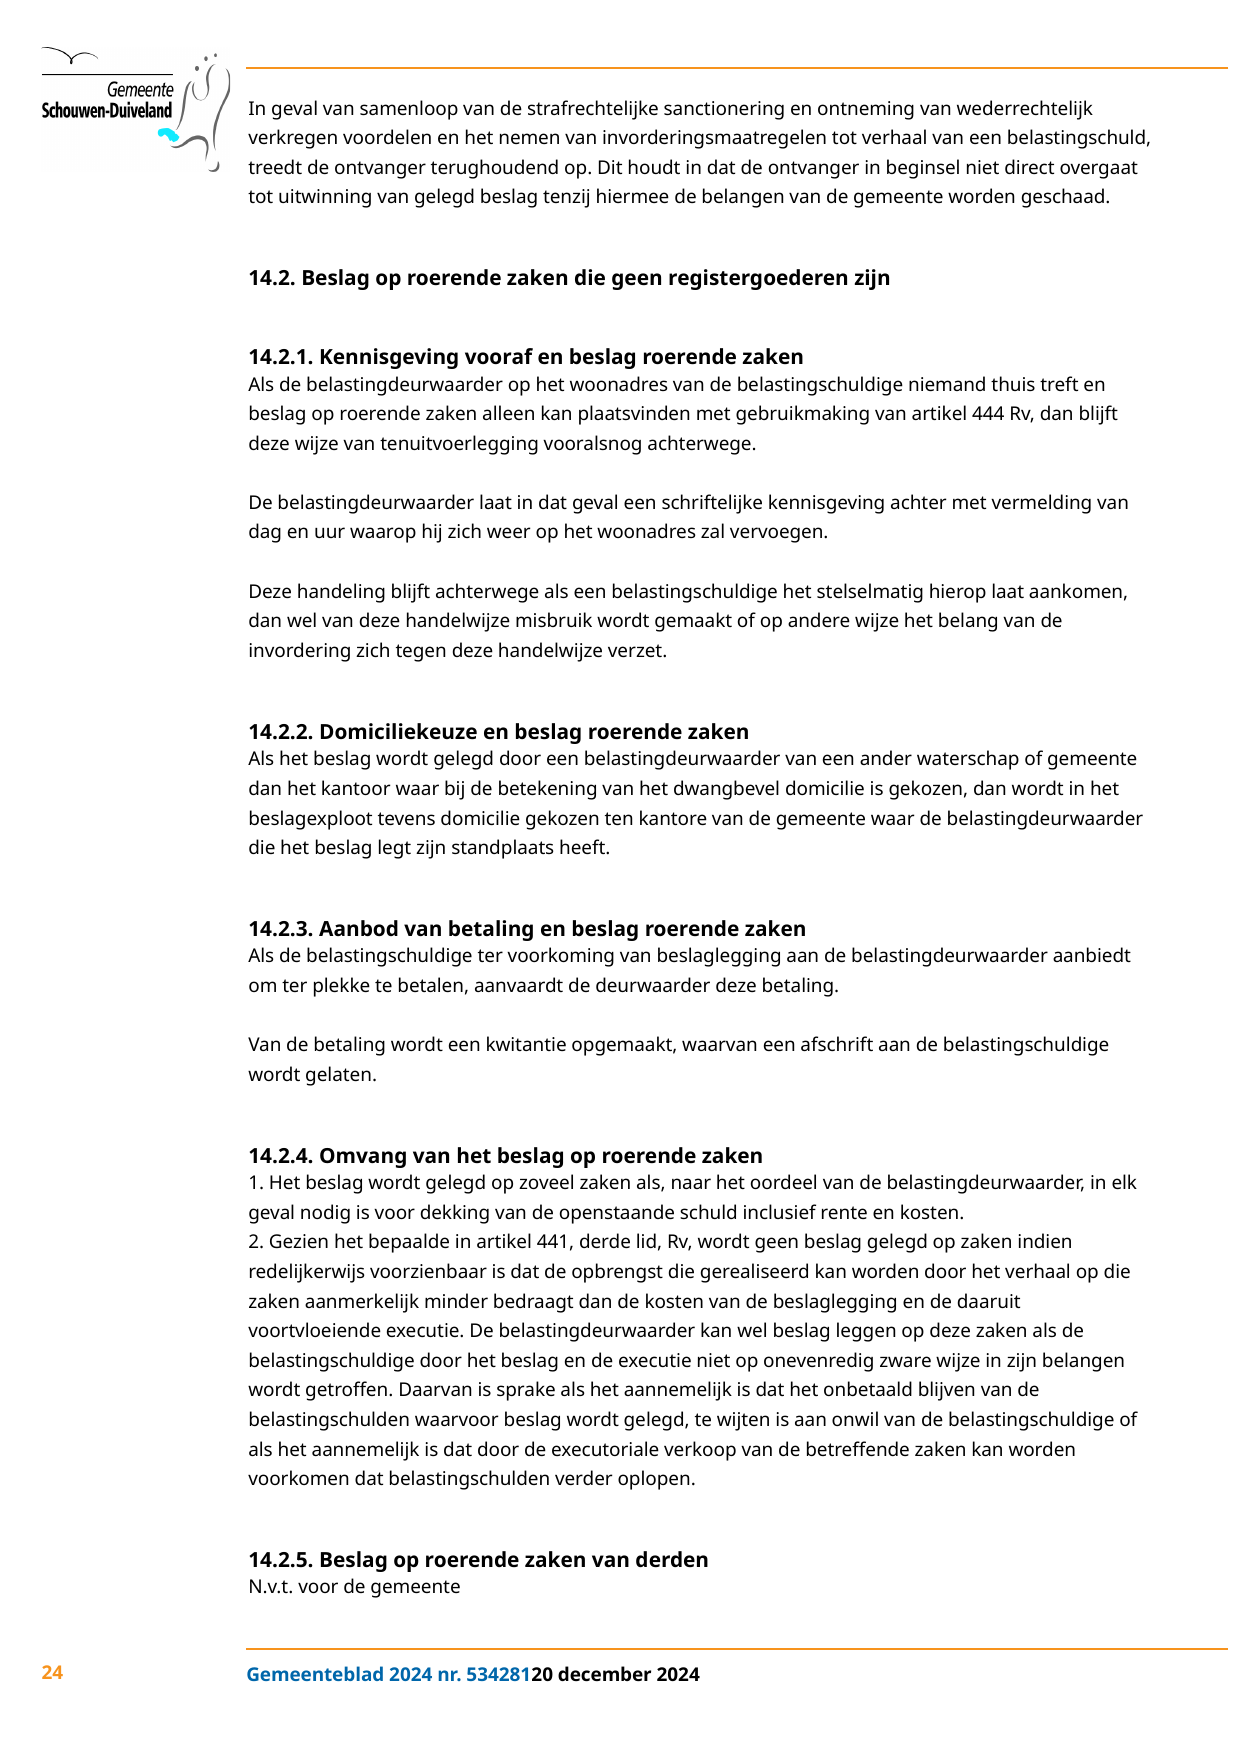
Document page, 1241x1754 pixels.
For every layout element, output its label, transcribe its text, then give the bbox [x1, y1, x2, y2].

text Als de belastingschuldige ter voorkoming van beslaglegging aan de belastingdeurwaarder aanbiedt om ter plekke te betalen, aanvaardt de deurwaarder deze betaling. [248, 943, 1152, 998]
text 14.2.3. Aanbod van betaling en beslag roerende zaken [248, 914, 1152, 943]
text Van de betaling wordt een kwitantie opgemaakt, waarvan een afschrift aan de belastingschuldige wordt gelaten. [248, 1031, 1152, 1087]
text Deze handeling blijft achterwege als een belastingschuldige het stelselmatig hierop laat aankomen, dan wel van deze handelwijze misbruik wordt gemaakt of op andere wijze het belang van de invordering zich tegen deze handelwijze verzet. [248, 578, 1152, 663]
text 1. Het beslag wordt gelegd op zoveel zaken als, naar het oordeel van de belastingdeurwaarder, in elk geval nodig is voor dekking van de openstaande schuld inclusief rente en kosten. [248, 1169, 1152, 1225]
picture [41, 47, 231, 172]
text N.v.t. voor de gemeente [248, 1574, 1152, 1599]
text 14.2.4. Omvang van het beslag op roerende zaken [248, 1141, 1152, 1169]
text 14.2.2. Domiciliekeuze en beslag roerende zaken [248, 717, 1152, 746]
text In geval van samenloop van de strafrechtelijke sanctionering en ontneming van wederrechtelijk verkregen voordelen en het nemen van invorderingsmaatregelen tot verhaal van een belastingschuld, treedt de ontvanger terughoudend op. Dit houdt in dat de ontvanger in beginsel niet direct overgaat tot uitwinning van gelegd beslag tenzij hiermee de belangen van de gemeente worden geschaad. [248, 95, 1152, 209]
text 2. Gezien het bepaalde in artikel 441, derde lid, Rv, wordt geen beslag gelegd op zaken indien redelijkerwijs voorzienbaar is dat de opbrengst die gerealiseerd kan worden door het verhaal op die zaken aanmerkelijk minder bedraagt dan de kosten van de beslaglegging en de daaruit voortvloeiende executie. De belastingdeurwaarder kan wel beslag leggen op deze zaken als de belastingschuldige door het beslag en de executie niet op onevenredig zware wijze in zijn belangen wordt getroffen. Daarvan is sprake als het aannemelijk is dat het onbetaald blijven van de belastingschulden waarvoor beslag wordt gelegd, te wijten is aan onwil van de belastingschuldige of als het aannemelijk is dat door de executoriale verkoop van de betreffende zaken kan worden voorkomen dat belastingschulden verder oplopen. [248, 1229, 1152, 1491]
text 14.2.5. Beslag op roerende zaken van derden [248, 1545, 1152, 1574]
text 14.2. Beslag op roerende zaken die geen registergoederen zijn [248, 263, 1152, 292]
text Als de belastingdeurwaarder op het woonadres van de belastingschuldige niemand thuis treft en beslag op roerende zaken alleen kan plaatsvinden met gebruikmaking van artikel 444 Rv, dan blijft deze wijze van tenuitvoerlegging vooralsnog achterwege. [248, 371, 1152, 456]
text Als het beslag wordt gelegd door een belastingdeurwaarder van een ander waterschap of gemeente dan het kantoor waar bij de betekening van het dwangbevel domicilie is gekozen, dan wordt in het beslagexploot tevens domicilie gekozen ten kantore van de gemeente waar de belastingdeurwaarder die het beslag legt zijn standplaats heeft. [248, 746, 1152, 860]
text 14.2.1. Kennisgeving vooraf en beslag roerende zaken [248, 342, 1152, 371]
text De belastingdeurwaarder laat in dat geval een schriftelijke kennisgeving achter met vermelding van dag en uur waarop hij zich weer op het woonadres zal vervoegen. [248, 489, 1152, 544]
